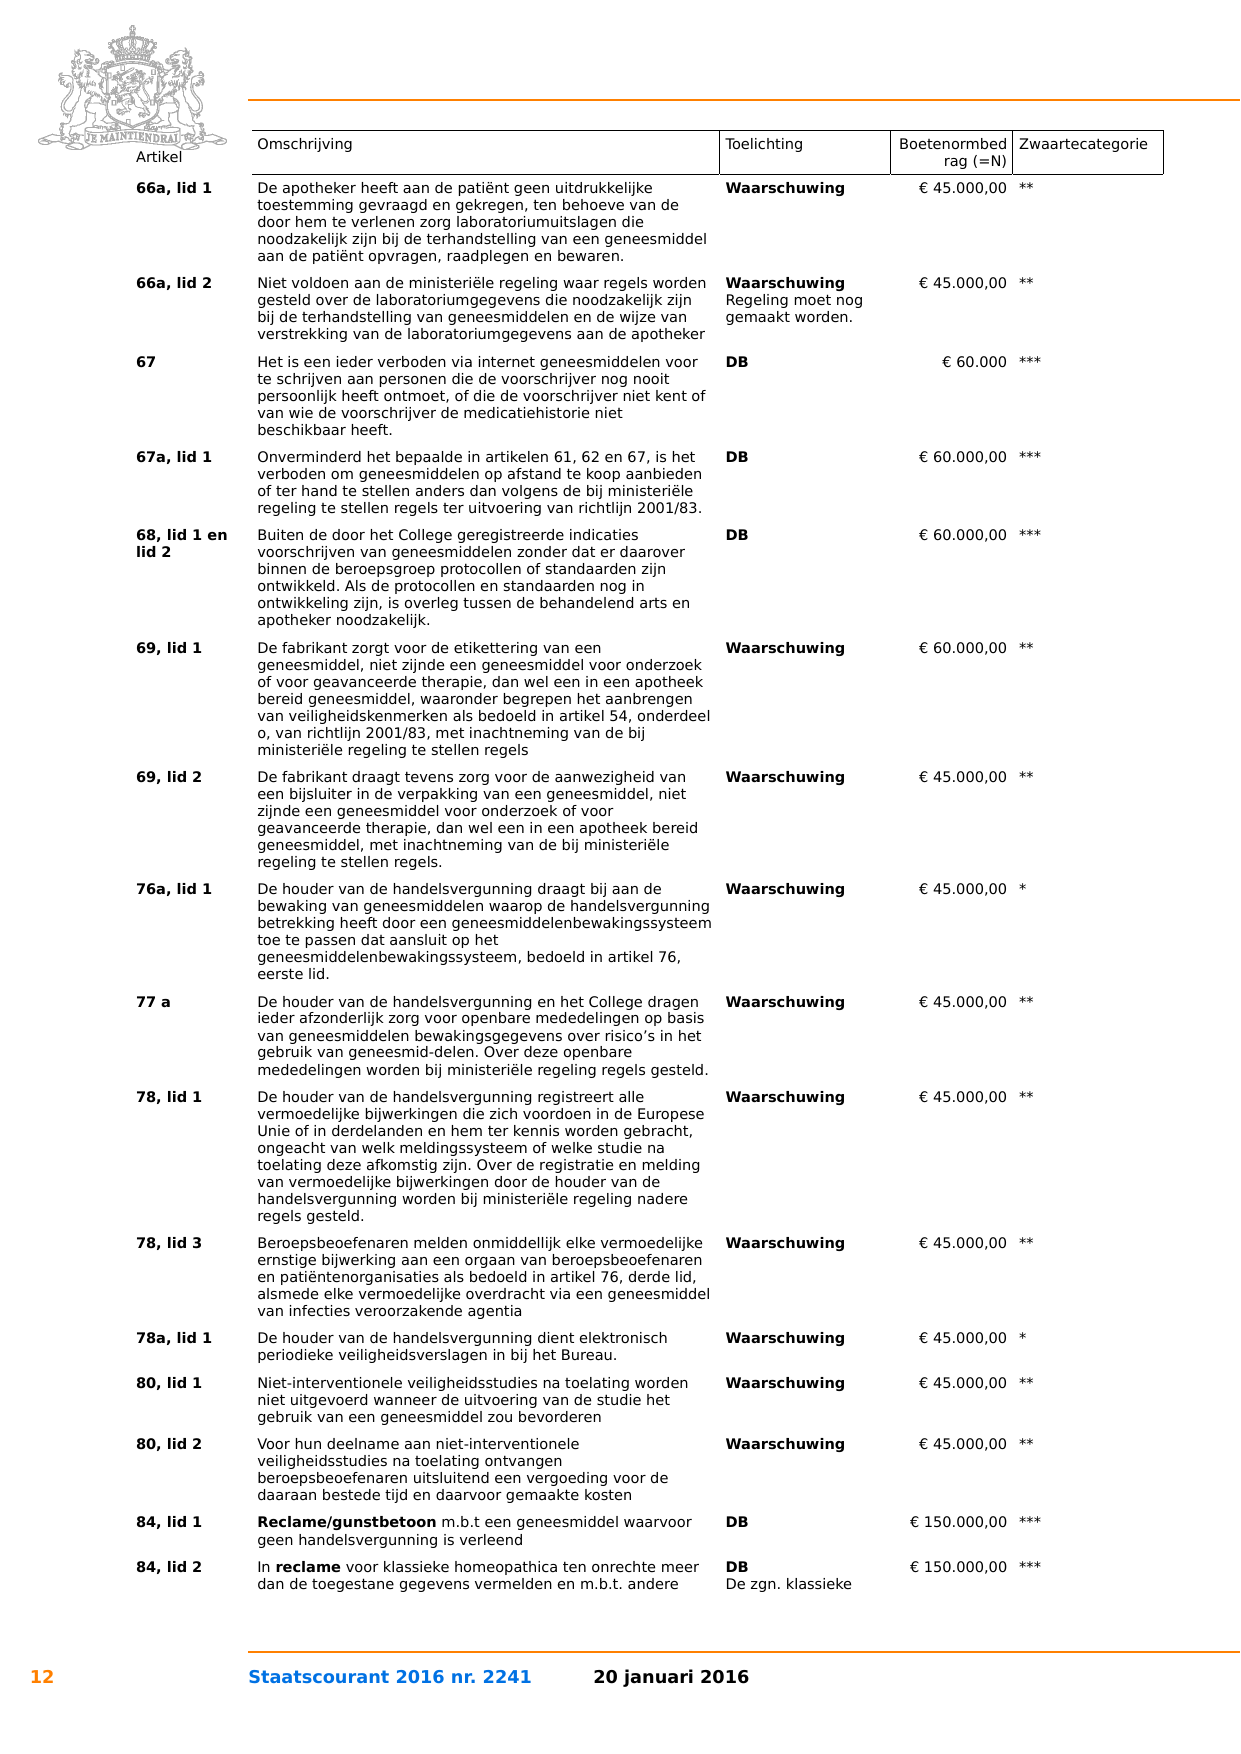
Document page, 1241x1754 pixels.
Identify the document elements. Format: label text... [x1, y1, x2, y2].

table_cell € 45.000,00 [891, 1431, 1012, 1509]
table_cell € 45.000,00 [891, 1326, 1012, 1369]
table_cell 69, lid 1 [131, 635, 251, 763]
table_cell De fabrikant draagt tevens zorg voor de aanwezigheid van een bijsluiter in de verpakking van een geneesmiddel, niet zijnde een geneesmiddel voor onderzoek of voor geavanceerde therapie, dan wel een in een apotheek bereid geneesmiddel, met inachtneming van de bij ministeriële regeling te stellen regels. [252, 764, 719, 875]
table_cell € 45.000,00 [891, 271, 1012, 348]
table_cell * [1013, 1326, 1163, 1369]
table_header Boetenormbedrag (=N) [891, 131, 1012, 174]
table_cell Onverminderd het bepaalde in artikelen 61, 62 en 67, is het verboden om geneesmiddelen op afstand te koop aanbieden of ter hand te stellen anders dan volgens de bij ministeriële regeling te stellen regels ter uitvoering van richtlijn 2001/83. [252, 444, 719, 522]
table_cell € 45.000,00 [891, 876, 1012, 988]
table_cell 66a, lid 2 [131, 271, 251, 348]
table_cell 69, lid 2 [131, 764, 251, 875]
table_cell ** [1013, 1084, 1163, 1229]
table_cell De houder van de handelsvergunning draagt bij aan de bewaking van geneesmiddelen waarop de handelsvergunning betrekking heeft door een geneesmiddelenbewakingssysteem toe te passen dat aansluit op het geneesmiddelenbewakingssysteem, bedoeld in artikel 76, eerste lid. [252, 876, 719, 988]
table_header Toelichting [720, 131, 890, 174]
table_cell ** [1013, 989, 1163, 1083]
table_cell Waarschuwing [720, 635, 890, 763]
table_cell € 60.000,00 [891, 523, 1012, 634]
table_cell € 45.000,00 [891, 764, 1012, 875]
table_cell ** [1013, 635, 1163, 763]
table_cell € 45.000,00 [891, 1230, 1012, 1324]
table_cell Reclame/gunstbetoon m.b.t een geneesmiddel waarvoor geen handelsvergunning is verleend [252, 1510, 719, 1553]
table_cell *** [1013, 349, 1163, 443]
table_cell ** [1013, 271, 1163, 348]
table_cell Waarschuwing [720, 175, 890, 269]
table_cell 67a, lid 1 [131, 444, 251, 522]
table_cell € 60.000 [891, 349, 1012, 443]
table_cell De houder van de handelsvergunning registreert alle vermoedelijke bijwerkingen die zich voordoen in de Europese Unie of in derdelanden en hem ter kennis worden gebracht, ongeacht van welk meldingssysteem of welke studie na toelating deze afkomstig zijn. Over de registratie en melding van vermoedelijke bijwerkingen door de houder van de handelsvergunning worden bij ministeriële regeling nadere regels gesteld. [252, 1084, 719, 1229]
table_cell Beroepsbeoefenaren melden onmiddellijk elke vermoedelijke ernstige bijwerking aan een orgaan van beroepsbeoefenaren en patiëntenorganisaties als bedoeld in artikel 76, derde lid, alsmede elke vermoedelijke overdracht via een geneesmiddel van infecties veroorzakende agentia [252, 1230, 719, 1324]
table_cell Waarschuwing Regeling moet nog gemaakt worden. [720, 271, 890, 348]
table_cell ** [1013, 764, 1163, 875]
table_cell 76a, lid 1 [131, 876, 251, 988]
table_cell 84, lid 2 [131, 1554, 251, 1597]
table_cell Waarschuwing [720, 1326, 890, 1369]
table_cell Waarschuwing [720, 764, 890, 875]
table_cell Voor hun deelname aan niet-interventionele veiligheidsstudies na toelating ontvangen beroepsbeoefenaren uitsluitend een vergoeding voor de daaraan bestede tijd en daarvoor gemaakte kosten [252, 1431, 719, 1509]
table_cell Buiten de door het College geregistreerde indicaties voorschrijven van geneesmiddelen zonder dat er daarover binnen de beroepsgroep protocollen of standaarden zijn ontwikkeld. Als de protocollen en standaarden nog in ontwikkeling zijn, is overleg tussen de behandelend arts en apotheker noodzakelijk. [252, 523, 719, 634]
table_cell DB [720, 444, 890, 522]
table_cell * [1013, 876, 1163, 988]
table_cell De fabrikant zorgt voor de etikettering van een geneesmiddel, niet zijnde een geneesmiddel voor onderzoek of voor geavanceerde therapie, dan wel een in een apotheek bereid geneesmiddel, waaronder begrepen het aanbrengen van veiligheidskenmerken als bedoeld in artikel 54, onderdeel o, van richtlijn 2001/83, met inachtneming van de bij ministeriële regeling te stellen regels [252, 635, 719, 763]
table_cell DB De zgn. klassieke [720, 1554, 890, 1597]
table_cell Niet-interventionele veiligheidsstudies na toelating worden niet uitgevoerd wanneer de uitvoering van de studie het gebruik van een geneesmiddel zou bevorderen [252, 1370, 719, 1430]
table_cell ** [1013, 175, 1163, 269]
table_cell De houder van de handelsvergunning dient elektronisch periodieke veiligheidsverslagen in bij het Bureau. [252, 1326, 719, 1369]
table_cell € 45.000,00 [891, 1084, 1012, 1229]
table_cell Het is een ieder verboden via internet geneesmiddelen voor te schrijven aan personen die de voorschrijver nog nooit persoonlijk heeft ontmoet, of die de voorschrijver niet kent of van wie de voorschrijver de medicatiehistorie niet beschikbaar heeft. [252, 349, 719, 443]
table_cell € 45.000,00 [891, 1370, 1012, 1430]
table_cell ** [1013, 1431, 1163, 1509]
table_cell 78, lid 1 [131, 1084, 251, 1229]
table_cell 77 a [131, 989, 251, 1083]
table_cell *** [1013, 523, 1163, 634]
table_cell Waarschuwing [720, 1370, 890, 1430]
table_cell *** [1013, 444, 1163, 522]
table_cell 84, lid 1 [131, 1510, 251, 1553]
table_cell De apotheker heeft aan de patiënt geen uitdrukkelijke toestemming gevraagd en gekregen, ten behoeve van de door hem te verlenen zorg laboratoriumuitslagen die noodzakelijk zijn bij de terhandstelling van een geneesmiddel aan de patiënt opvragen, raadplegen en bewaren. [252, 175, 719, 269]
table_cell DB [720, 1510, 890, 1553]
table_cell 66a, lid 1 [131, 175, 251, 269]
table_cell € 60.000,00 [891, 635, 1012, 763]
table_cell € 60.000,00 [891, 444, 1012, 522]
table_cell *** [1013, 1554, 1163, 1597]
table_cell 78a, lid 1 [131, 1326, 251, 1369]
table_header Artikel [131, 131, 251, 174]
table_cell Waarschuwing [720, 989, 890, 1083]
table_cell € 150.000,00 [891, 1554, 1012, 1597]
table_cell De houder van de handelsvergunning en het College dragen ieder afzonderlijk zorg voor openbare mededelingen op basis van geneesmiddelen bewakingsgegevens over risico’s in het gebruik van geneesmid-delen. Over deze openbare mededelingen worden bij ministeriële regeling regels gesteld. [252, 989, 719, 1083]
table_cell € 45.000,00 [891, 989, 1012, 1083]
table_cell DB [720, 349, 890, 443]
table_cell DB [720, 523, 890, 634]
table_cell ** [1013, 1230, 1163, 1324]
table_cell 68, lid 1 en lid 2 [131, 523, 251, 634]
table_header Zwaartecategorie [1013, 131, 1163, 174]
table_cell 80, lid 1 [131, 1370, 251, 1430]
table_cell Waarschuwing [720, 1431, 890, 1509]
table_header Omschrijving [252, 131, 719, 174]
table_cell In reclame voor klassieke homeopathica ten onrechte meer dan de toegestane gegevens vermelden en m.b.t. andere [252, 1554, 719, 1597]
table_cell 78, lid 3 [131, 1230, 251, 1324]
table_cell Niet voldoen aan de ministeriële regeling waar regels worden gesteld over de laboratoriumgegevens die noodzakelijk zijn bij de terhandstelling van geneesmiddelen en de wijze van verstrekking van de laboratoriumgegevens aan de apotheker [252, 271, 719, 348]
table_cell € 150.000,00 [891, 1510, 1012, 1553]
table_cell ** [1013, 1370, 1163, 1430]
table_cell 80, lid 2 [131, 1431, 251, 1509]
picture [38, 25, 227, 150]
table_cell *** [1013, 1510, 1163, 1553]
table_cell Waarschuwing [720, 876, 890, 988]
table_cell Waarschuwing [720, 1084, 890, 1229]
table_cell Waarschuwing [720, 1230, 890, 1324]
table_cell 67 [131, 349, 251, 443]
table_cell € 45.000,00 [891, 175, 1012, 269]
